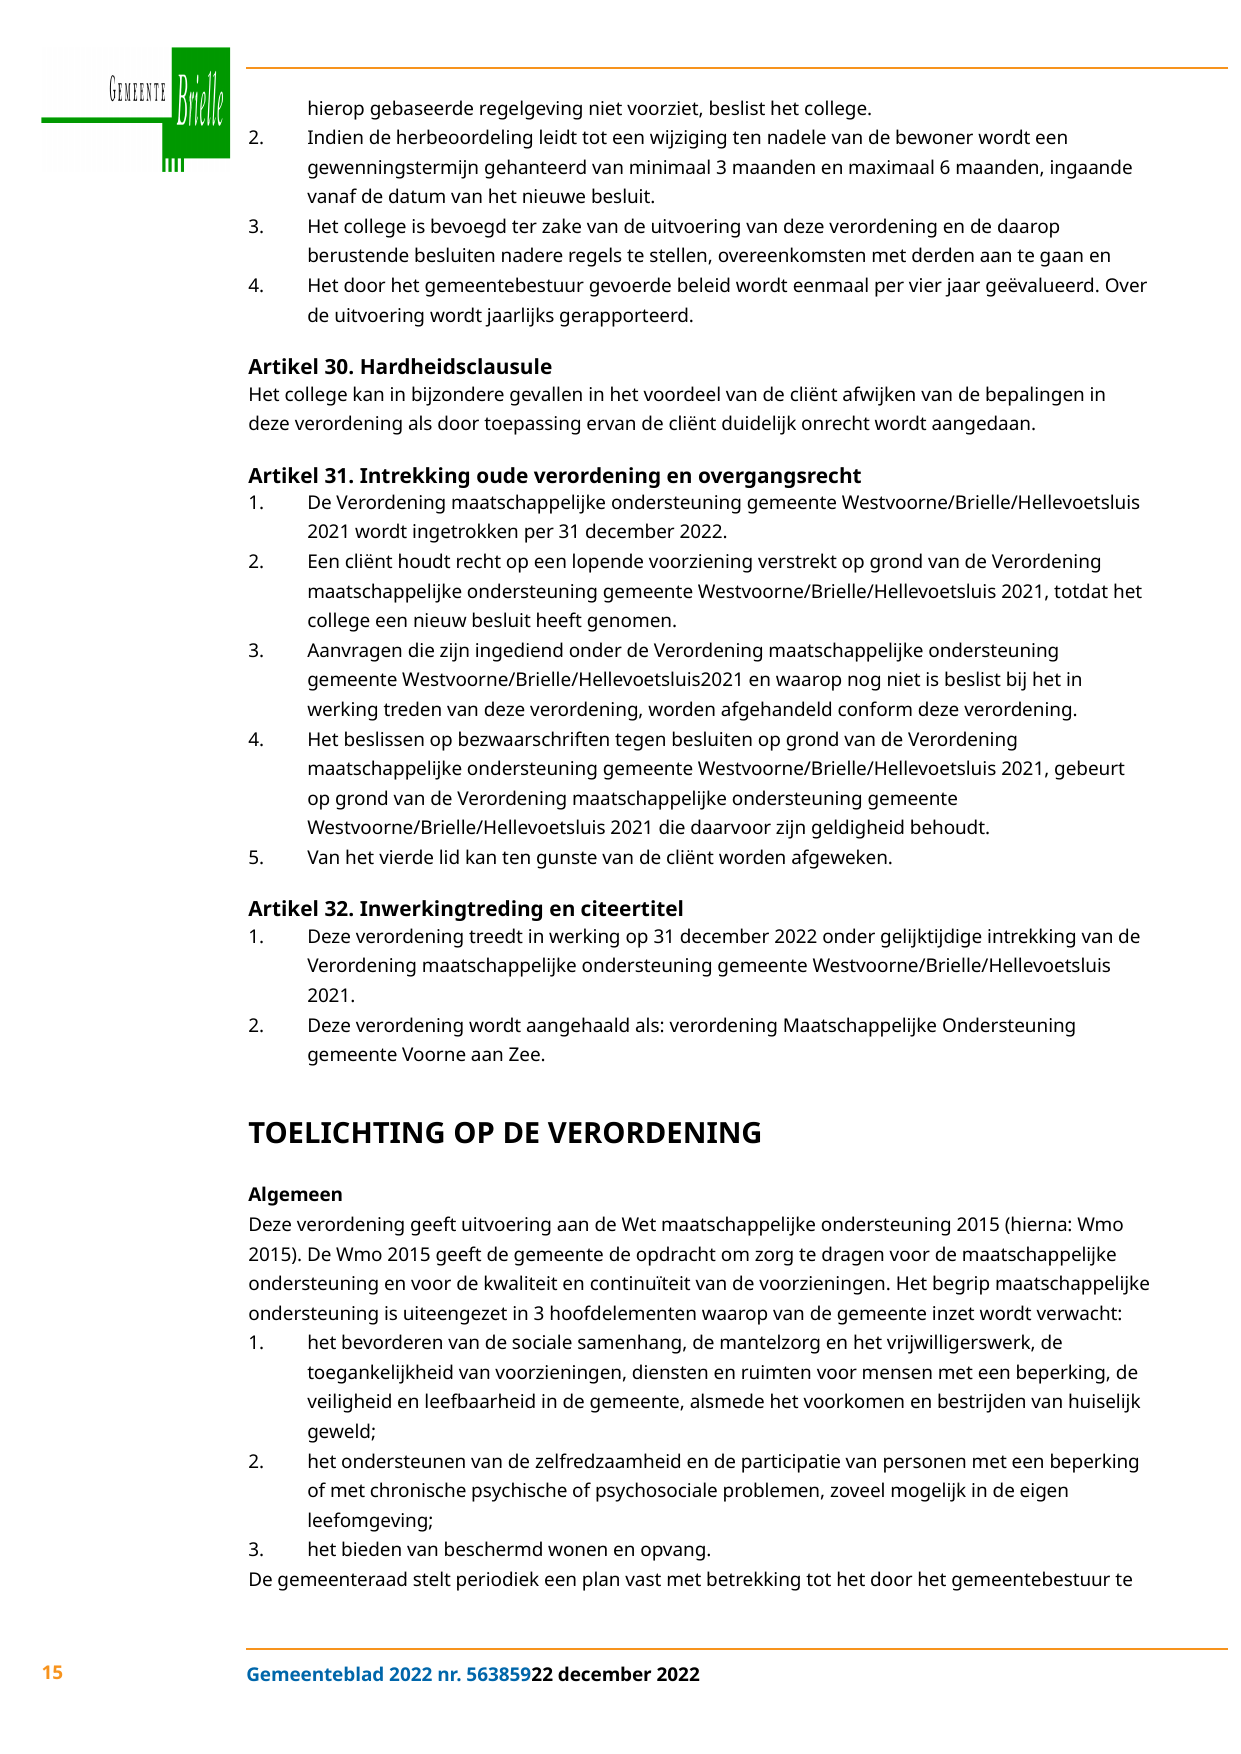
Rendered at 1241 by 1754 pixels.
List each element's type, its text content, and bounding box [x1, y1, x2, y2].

text De gemeenteraad stelt periodiek een plan vast met betrekking tot het door het gemeentebestuur te [248, 1566, 1152, 1592]
list Deze verordening treedt in werking op 31 december 2022 onder gelijktijdige intrekking van de Verordening maatschappelijke ondersteuning gemeente Westvoorne/Brielle/Hellevoetsluis 2021. [248, 923, 1152, 1008]
text Algemeen [248, 1182, 1152, 1207]
list Indien de herbeoordeling leidt tot een wijziging ten nadele van de bewoner wordt een gewenningstermijn gehanteerd van minimaal 3 maanden en maximaal 6 maanden, ingaande vanaf de datum van het nieuwe besluit. [248, 124, 1152, 209]
list Het beslissen op bezwaarschriften tegen besluiten op grond van de Verordening maatschappelijke ondersteuning gemeente Westvoorne/Brielle/Hellevoetsluis 2021, gebeurt op grond van de Verordening maatschappelijke ondersteuning gemeente Westvoorne/Brielle/Hellevoetsluis 2021 die daarvoor zijn geldigheid behoudt. [248, 726, 1152, 840]
list De Verordening maatschappelijke ondersteuning gemeente Westvoorne/Brielle/Hellevoetsluis 2021 wordt ingetrokken per 31 december 2022. [248, 489, 1152, 544]
text Deze verordening geeft uitvoering aan de Wet maatschappelijke ondersteuning 2015 (hierna: Wmo 2015). De Wmo 2015 geeft de gemeente de opdracht om zorg te dragen voor de maatschappelijke ondersteuning en voor de kwaliteit en continuïteit van de voorzieningen. Het begrip maatschappelijke ondersteuning is uiteengezet in 3 hoofdelementen waarop van de gemeente inzet wordt verwacht: [248, 1211, 1152, 1326]
text Artikel 30. Hardheidsclausule [248, 352, 1152, 381]
list Een cliënt houdt recht op een lopende voorziening verstrekt op grond van de Verordening maatschappelijke ondersteuning gemeente Westvoorne/Brielle/Hellevoetsluis 2021, totdat het college een nieuw besluit heeft genomen. [248, 548, 1152, 633]
list Van het vierde lid kan ten gunste van de cliënt worden afgeweken. [248, 844, 1152, 870]
text Artikel 32. Inwerkingtreding en citeertitel [248, 894, 1152, 923]
list Het door het gemeentebestuur gevoerde beleid wordt eenmaal per vier jaar geëvalueerd. Over de uitvoering wordt jaarlijks gerapporteerd. [248, 272, 1152, 328]
list het bieden van beschermd wonen en opvang. [248, 1537, 1152, 1562]
list het ondersteunen van de zelfredzaamheid en de participatie van personen met een beperking of met chronische psychische of psychosociale problemen, zoveel mogelijk in de eigen leefomgeving; [248, 1448, 1152, 1533]
list Het college is bevoegd ter zake van de uitvoering van deze verordening en de daarop berustende besluiten nadere regels te stellen, overeenkomsten met derden aan te gaan en [248, 213, 1152, 268]
text Het college kan in bijzondere gevallen in het voordeel van de cliënt afwijken van de bepalingen in deze verordening als door toepassing ervan de cliënt duidelijk onrecht wordt aangedaan. [248, 381, 1152, 436]
text TOELICHTING OP DE VERORDENING [248, 1113, 1152, 1152]
list Deze verordening wordt aangehaald als: verordening Maatschappelijke Ondersteuning gemeente Voorne aan Zee. [248, 1012, 1152, 1067]
picture [41, 47, 231, 172]
list het bevorderen van de sociale samenhang, de mantelzorg en het vrijwilligerswerk, de toegankelijkheid van voorzieningen, diensten en ruimten voor mensen met een beperking, de veiligheid en leefbaarheid in de gemeente, alsmede het voorkomen en bestrijden van huiselijk geweld; [248, 1329, 1152, 1444]
text Artikel 31. Intrekking oude verordening en overgangsrecht [248, 461, 1152, 489]
list hierop gebaseerde regelgeving niet voorziet, beslist het college. [248, 95, 1152, 121]
list Aanvragen die zijn ingediend onder de Verordening maatschappelijke ondersteuning gemeente Westvoorne/Brielle/Hellevoetsluis2021 en waarop nog niet is beslist bij het in werking treden van deze verordening, worden afgehandeld conform deze verordening. [248, 637, 1152, 722]
